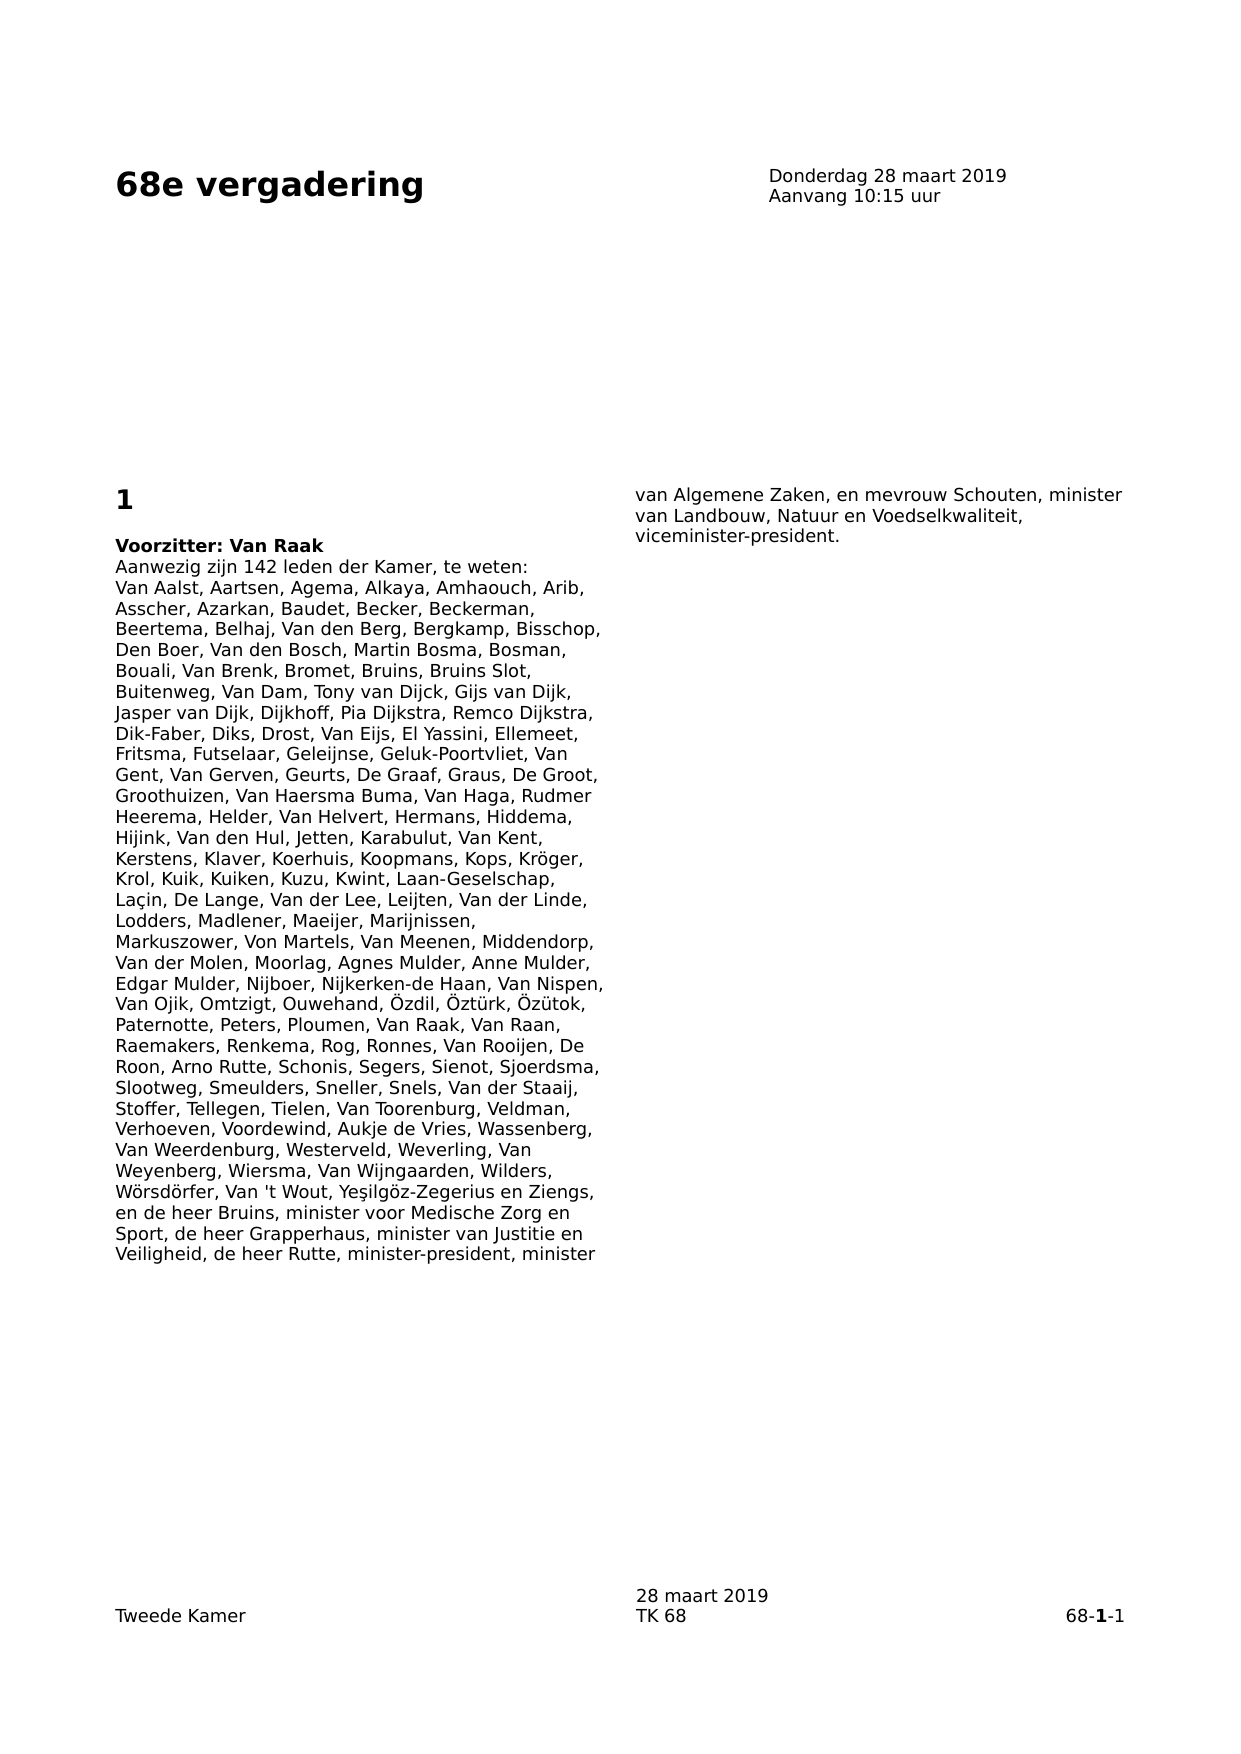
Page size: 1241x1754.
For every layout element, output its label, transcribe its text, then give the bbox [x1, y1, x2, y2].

text van Algemene Zaken, en mevrouw Schouten, minister van Landbouw, Natuur en Voedselkwaliteit, viceminister-president. [635, 484, 1125, 547]
text Van Aalst, Aartsen, Agema, Alkaya, Amhaouch, Arib, Asscher, Azarkan, Baudet, Becker, Beckerman, Beertema, Belhaj, Van den Berg, Bergkamp, Bisschop, Den Boer, Van den Bosch, Martin Bosma, Bosman, Bouali, Van Brenk, Bromet, Bruins, Bruins Slot, Buitenweg, Van Dam, Tony van Dijck, Gijs van Dijk, Jasper van Dijk, Dijkhoff, Pia Dijkstra, Remco Dijkstra, Dik-Faber, Diks, Drost, Van Eijs, El Yassini, Ellemeet, Fritsma, Futselaar, Geleijnse, Geluk-Poortvliet, Van Gent, Van Gerven, Geurts, De Graaf, Graus, De Groot, Groothuizen, Van Haersma Buma, Van Haga, Rudmer Heerema, Helder, Van Helvert, Hermans, Hiddema, Hijink, Van den Hul, Jetten, Karabulut, Van Kent, Kerstens, Klaver, Koerhuis, Koopmans, Kops, Kröger, Krol, Kuik, Kuiken, Kuzu, Kwint, Laan-Geselschap, Laçin, De Lange, Van der Lee, Leijten, Van der Linde, Lodders, Madlener, Maeijer, Marijnissen, Markuszower, Von Martels, Van Meenen, Middendorp, Van der Molen, Moorlag, Agnes Mulder, Anne Mulder, Edgar Mulder, Nijboer, Nijkerken-de Haan, Van Nispen, Van Ojik, Omtzigt, Ouwehand, Özdil, Öztürk, Özütok, Paternotte, Peters, Ploumen, Van Raak, Van Raan, Raemakers, Renkema, Rog, Ronnes, Van Rooijen, De Roon, Arno Rutte, Schonis, Segers, Sienot, Sjoerdsma, Slootweg, Smeulders, Sneller, Snels, Van der Staaij, Stoffer, Tellegen, Tielen, Van Toorenburg, Veldman, Verhoeven, Voordewind, Aukje de Vries, Wassenberg, Van Weerdenburg, Westerveld, Weverling, Van Weyenberg, Wiersma, Van Wijngaarden, Wilders, Wörsdörfer, Van 't Wout, Yeşilgöz-Zegerius en Ziengs, [115, 577, 605, 1202]
table_header 68e vergadering [115, 165, 768, 207]
text Aanwezig zijn 142 leden der Kamer, te weten: [115, 557, 605, 577]
table_cell Aanvang 10:15 uur [769, 186, 1125, 207]
text Voorzitter: Van Raak [115, 536, 605, 557]
title 1 [115, 484, 605, 516]
table_header Donderdag 28 maart 2019 [769, 165, 1125, 186]
text en de heer Bruins, minister voor Medische Zorg en Sport, de heer Grapperhaus, minister van Justitie en Veiligheid, de heer Rutte, minister-president, minister [115, 1202, 605, 1265]
